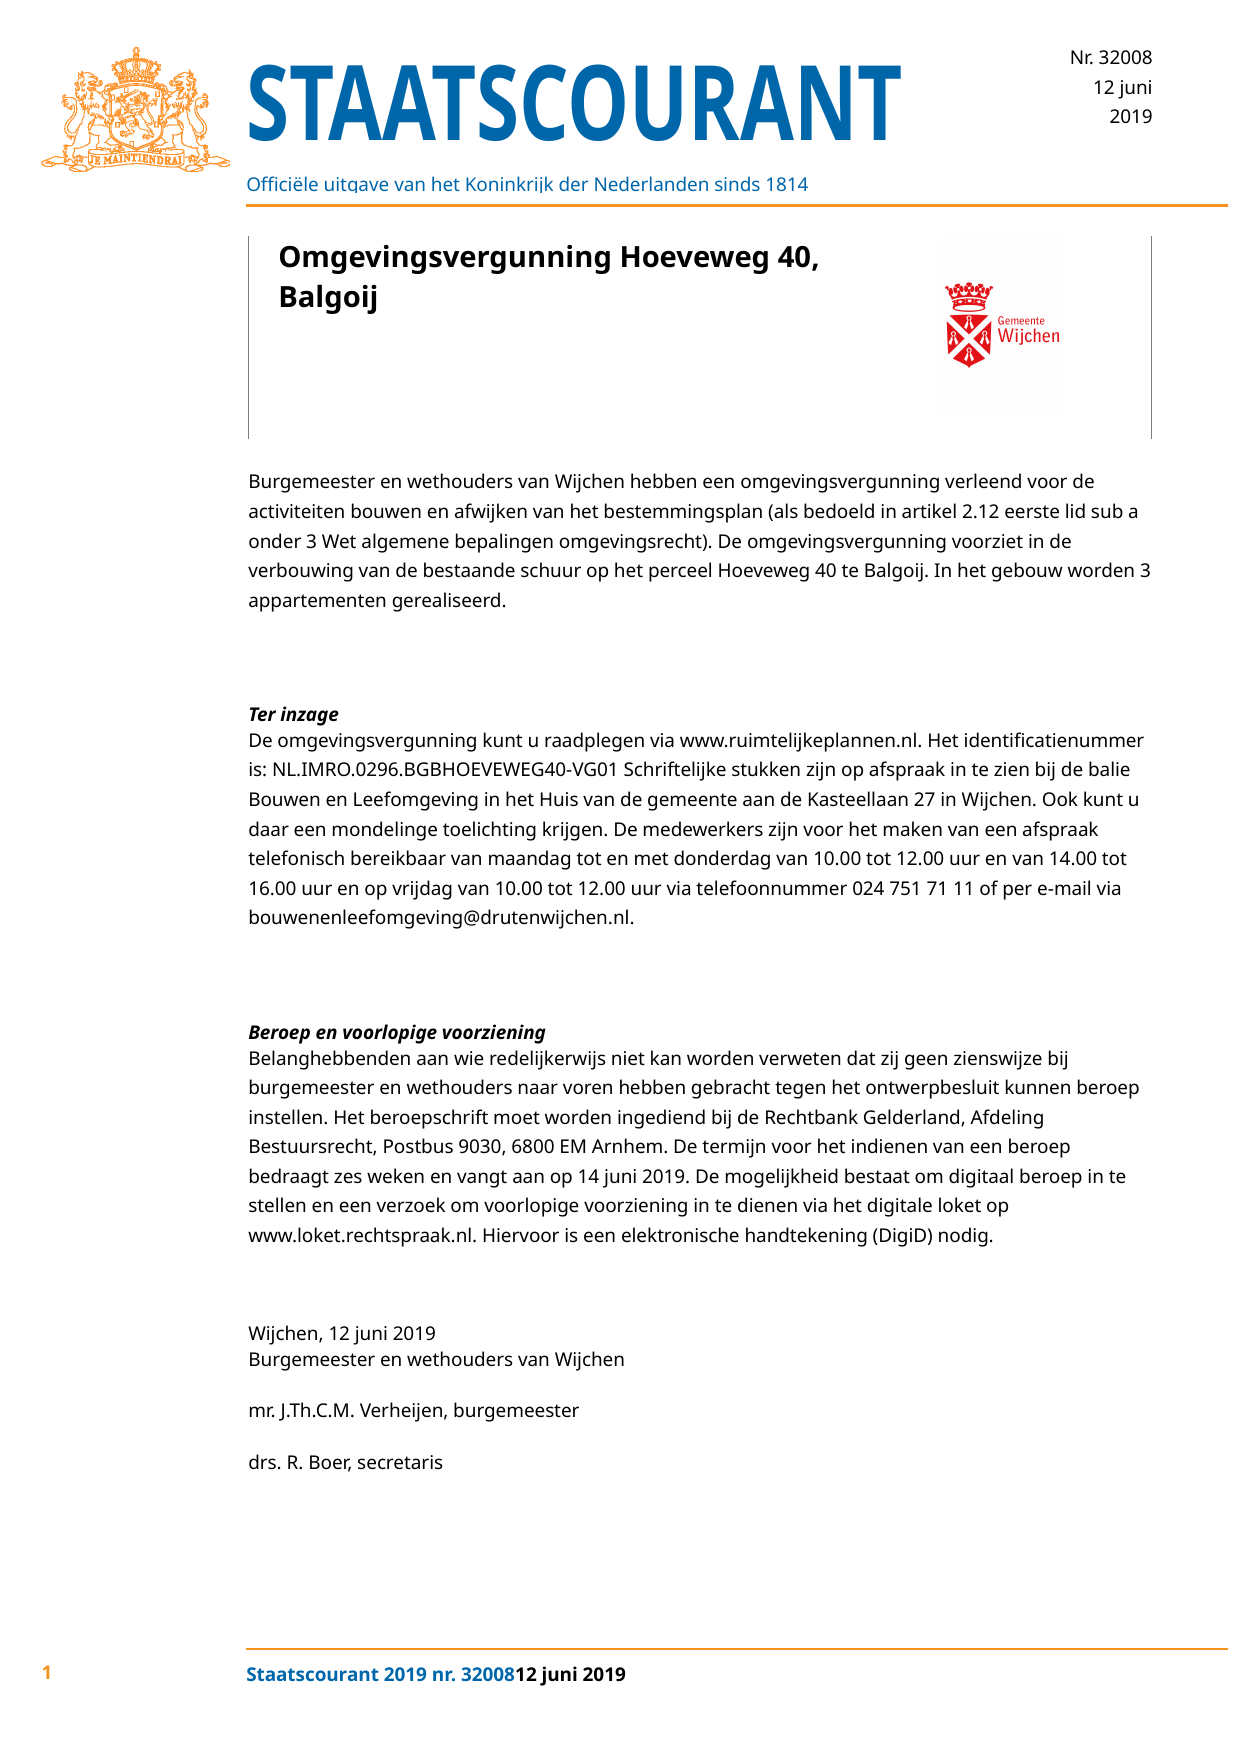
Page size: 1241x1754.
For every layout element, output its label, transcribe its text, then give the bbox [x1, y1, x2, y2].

text drs. R. Boer, secretaris [248, 1449, 1152, 1475]
text mr. J.Th.C.M. Verheijen, burgemeester [248, 1398, 1152, 1423]
table_header [1064, 236, 1151, 413]
table_header [850, 236, 938, 413]
picture [938, 236, 1064, 414]
text Beroep en voorlopige voorziening [248, 1019, 1152, 1045]
text Ter inzage [248, 701, 1152, 727]
text Wijchen, 12 juni 2019 [248, 1320, 1152, 1346]
picture [41, 47, 231, 172]
table_header Omgevingsvergunning Hoeveweg 40, Balgoij [249, 236, 850, 439]
text Burgemeester en wethouders van Wijchen [248, 1346, 1152, 1372]
table_header [850, 414, 1151, 439]
text Burgemeester en wethouders van Wijchen hebben een omgevingsvergunning verleend voor de activiteiten bouwen en afwijken van het bestemmingsplan (als bedoeld in artikel 2.12 eerste lid sub a onder 3 Wet algemene bepalingen omgevingsrecht). De omgevingsvergunning voorziet in de verbouwing van de bestaande schuur op het perceel Hoeveweg 40 te Balgoij. In het gebouw worden 3 appartementen gerealiseerd. [248, 469, 1152, 613]
text Belanghebbenden aan wie redelijkerwijs niet kan worden verweten dat zij geen zienswijze bij burgemeester en wethouders naar voren hebben gebracht tegen het ontwerpbesluit kunnen beroep instellen. Het beroepschrift moet worden ingediend bij de Rechtbank Gelderland, Afdeling Bestuursrecht, Postbus 9030, 6800 EM Arnhem. De termijn voor het indienen van een beroep bedraagt zes weken en vangt aan op 14 juni 2019. De mogelijkheid bestaat om digitaal beroep in te stellen en een verzoek om voorlopige voorziening in te dienen via het digitale loket op www.loket.rechtspraak.nl. Hiervoor is een elektronische handtekening (DigiD) nodig. [248, 1045, 1152, 1248]
text De omgevingsvergunning kunt u raadplegen via www.ruimtelijkeplannen.nl. Het identificatienummer is: NL.IMRO.0296.BGBHOEVEWEG40-VG01 Schriftelijke stukken zijn op afspraak in te zien bij de balie Bouwen en Leefomgeving in het Huis van de gemeente aan de Kasteellaan 27 in Wijchen. Ook kunt u daar een mondelinge toelichting krijgen. De medewerkers zijn voor het maken van een afspraak telefonisch bereikbaar van maandag tot en met donderdag van 10.00 tot 12.00 uur en van 14.00 tot 16.00 uur en op vrijdag van 10.00 tot 12.00 uur via telefoonnummer 024 751 71 11 of per e-mail via bouwenenleefomgeving@drutenwijchen.nl. [248, 727, 1152, 930]
